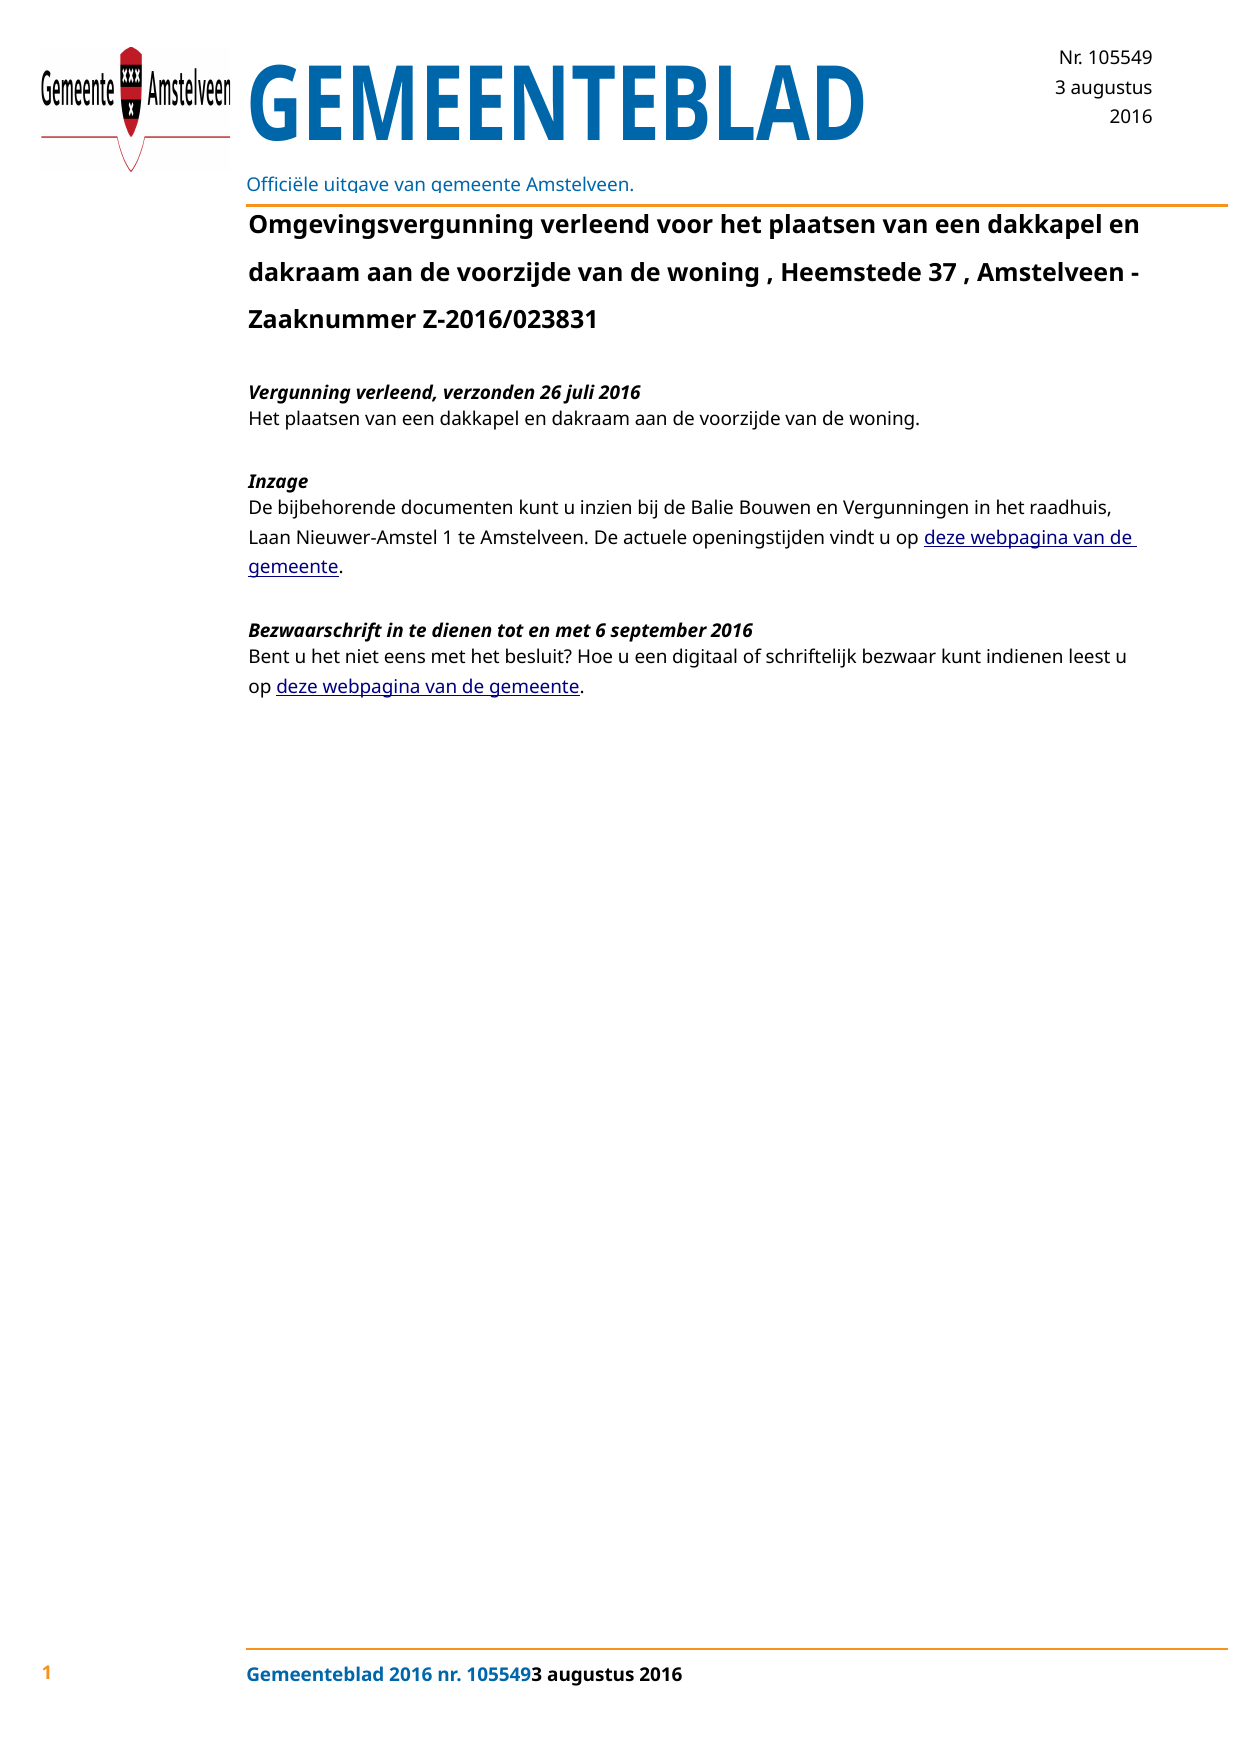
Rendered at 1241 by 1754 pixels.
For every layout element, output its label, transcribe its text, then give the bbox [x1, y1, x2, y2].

text De bijbehorende documenten kunt u inzien bij de Balie Bouwen en Vergunningen in het raadhuis, Laan Nieuwer-Amstel 1 te Amstelveen. De actuele openingstijden vindt u op deze webpagina van de gemeente. [248, 494, 1152, 579]
picture [41, 47, 231, 172]
text Bent u het niet eens met het besluit? Hoe u een digitaal of schriftelijk bezwaar kunt indienen leest u op deze webpagina van de gemeente. [248, 643, 1152, 699]
text Omgevingsvergunning verleend voor het plaatsen van een dakkapel en dakraam aan de voorzijde van de woning , Heemstede 37 , Amstelveen - Zaaknummer Z-2016/023831 [248, 207, 1152, 336]
text Vergunning verleend, verzonden 26 juli 2016 [248, 379, 1152, 405]
text Bezwaarschrift in te dienen tot en met 6 september 2016 [248, 618, 1152, 643]
text Het plaatsen van een dakkapel en dakraam aan de voorzijde van de woning. [248, 405, 1152, 431]
text Inzage [248, 469, 1152, 494]
